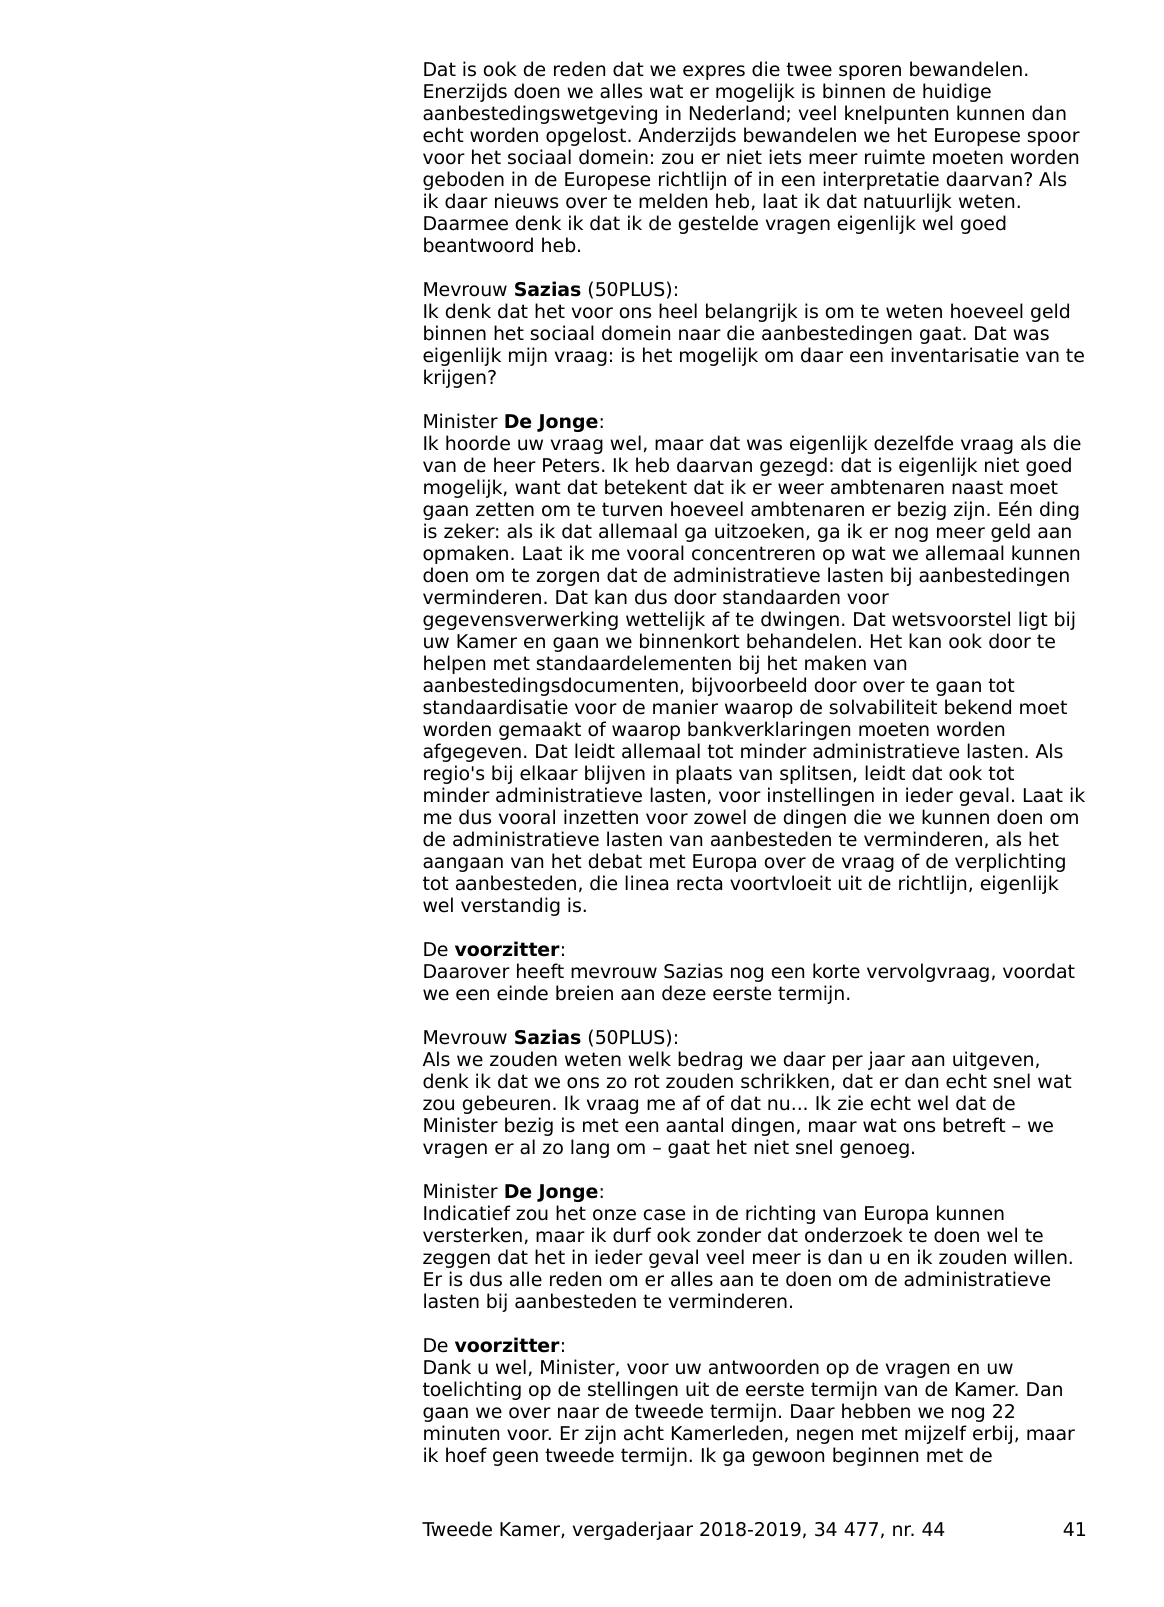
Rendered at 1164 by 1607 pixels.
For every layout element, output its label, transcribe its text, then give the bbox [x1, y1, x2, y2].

text Minister De Jonge: [422, 1181, 1087, 1203]
text Daarover heeft mevrouw Sazias nog een korte vervolgvraag, voordat we een einde breien aan deze eerste termijn. [422, 961, 1087, 1005]
text Ik denk dat het voor ons heel belangrijk is om te weten hoeveel geld binnen het sociaal domein naar die aanbestedingen gaat. Dat was eigenlijk mijn vraag: is het mogelijk om daar een inventarisatie van te krijgen? [422, 301, 1087, 389]
text Mevrouw Sazias (50PLUS): [422, 279, 1087, 301]
text Dank u wel, Minister, voor uw antwoorden op de vragen en uw toelichting op de stellingen uit de eerste termijn van de Kamer. Dan gaan we over naar de tweede termijn. Daar hebben we nog 22 minuten voor. Er zijn acht Kamerleden, negen met mijzelf erbij, maar ik hoef geen tweede termijn. Ik ga gewoon beginnen met de [422, 1357, 1087, 1467]
text Daarmee denk ik dat ik de gestelde vragen eigenlijk wel goed beantwoord heb. [422, 213, 1087, 257]
text Mevrouw Sazias (50PLUS): [422, 1027, 1087, 1049]
text De voorzitter: [422, 939, 1087, 961]
text Ik hoorde uw vraag wel, maar dat was eigenlijk dezelfde vraag als die van de heer Peters. Ik heb daarvan gezegd: dat is eigenlijk niet goed mogelijk, want dat betekent dat ik er weer ambtenaren naast moet gaan zetten om te turven hoeveel ambtenaren er bezig zijn. Eén ding is zeker: als ik dat allemaal ga uitzoeken, ga ik er nog meer geld aan opmaken. Laat ik me vooral concentreren op wat we allemaal kunnen doen om te zorgen dat de administratieve lasten bij aanbestedingen verminderen. Dat kan dus door standaarden voor gegevensverwerking wettelijk af te dwingen. Dat wetsvoorstel ligt bij uw Kamer en gaan we binnenkort behandelen. Het kan ook door te helpen met standaardelementen bij het maken van aanbestedingsdocumenten, bijvoorbeeld door over te gaan tot standaardisatie voor de manier waarop de solvabiliteit bekend moet worden gemaakt of waarop bankverklaringen moeten worden afgegeven. Dat leidt allemaal tot minder administratieve lasten. Als regio's bij elkaar blijven in plaats van splitsen, leidt dat ook tot minder administratieve lasten, voor instellingen in ieder geval. Laat ik me dus vooral inzetten voor zowel de dingen die we kunnen doen om de administratieve lasten van aanbesteden te verminderen, als het aangaan van het debat met Europa over de vraag of de verplichting tot aanbesteden, die linea recta voortvloeit uit de richtlijn, eigenlijk wel verstandig is. [422, 433, 1087, 917]
text Indicatief zou het onze case in de richting van Europa kunnen versterken, maar ik durf ook zonder dat onderzoek te doen wel te zeggen dat het in ieder geval veel meer is dan u en ik zouden willen. Er is dus alle reden om er alles aan te doen om de administratieve lasten bij aanbesteden te verminderen. [422, 1203, 1087, 1313]
text De voorzitter: [422, 1335, 1087, 1357]
text Als we zouden weten welk bedrag we daar per jaar aan uitgeven, denk ik dat we ons zo rot zouden schrikken, dat er dan echt snel wat zou gebeuren. Ik vraag me af of dat nu... Ik zie echt wel dat de Minister bezig is met een aantal dingen, maar wat ons betreft – we vragen er al zo lang om – gaat het niet snel genoeg. [422, 1049, 1087, 1159]
text Minister De Jonge: [422, 411, 1087, 433]
text Dat is ook de reden dat we expres die twee sporen bewandelen. Enerzijds doen we alles wat er mogelijk is binnen de huidige aanbestedingswetgeving in Nederland; veel knelpunten kunnen dan echt worden opgelost. Anderzijds bewandelen we het Europese spoor voor het sociaal domein: zou er niet iets meer ruimte moeten worden geboden in de Europese richtlijn of in een interpretatie daarvan? Als ik daar nieuws over te melden heb, laat ik dat natuurlijk weten. [422, 59, 1087, 213]
